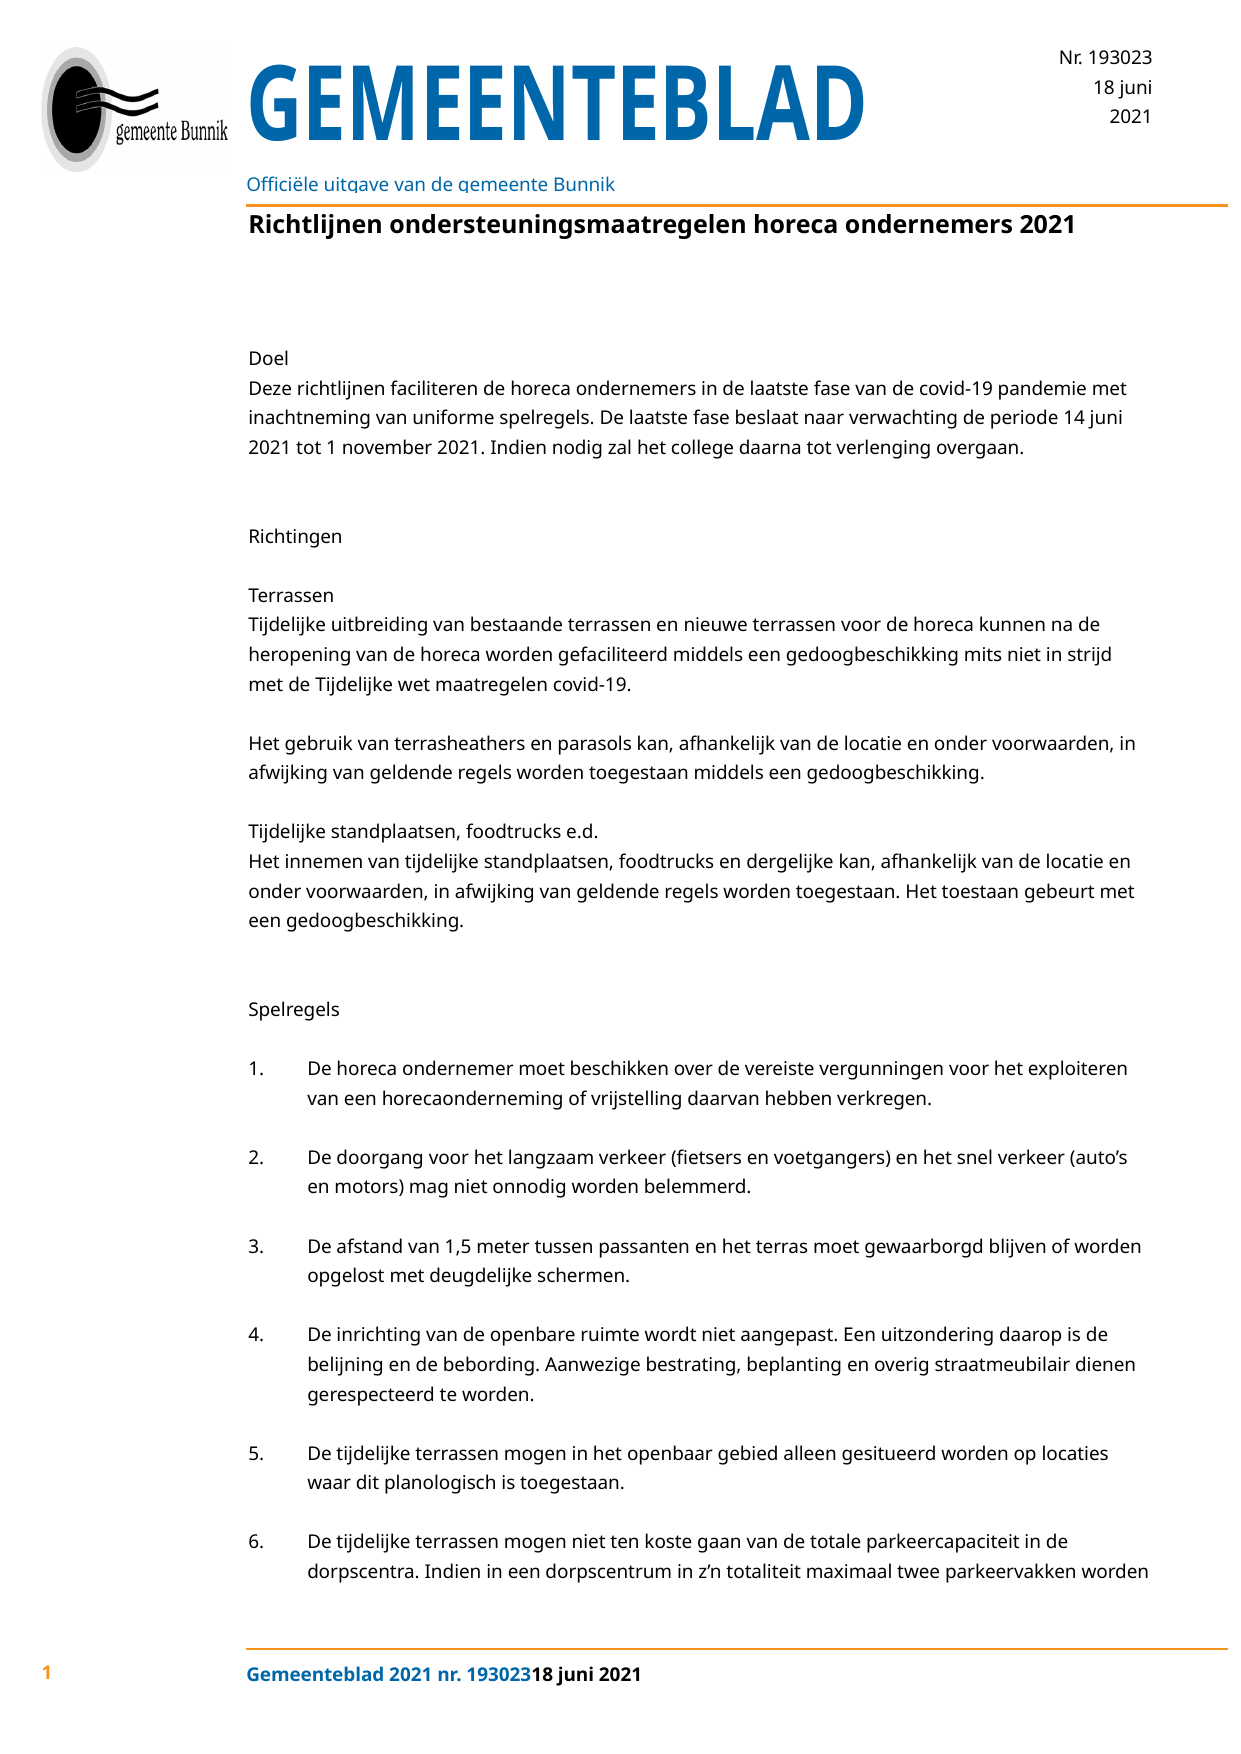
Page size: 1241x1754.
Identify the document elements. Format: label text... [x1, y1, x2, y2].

list De afstand van 1,5 meter tussen passanten en het terras moet gewaarborgd blijven of worden opgelost met deugdelijke schermen. [248, 1233, 1152, 1288]
text Doel [248, 345, 1152, 371]
text Het gebruik van terrasheathers en parasols kan, afhankelijk van de locatie en onder voorwaarden, in afwijking van geldende regels worden toegestaan middels een gedoogbeschikking. [248, 730, 1152, 785]
list De tijdelijke terrassen mogen in het openbaar gebied alleen gesitueerd worden op locaties waar dit planologisch is toegestaan. [248, 1440, 1152, 1495]
text Tijdelijke standplaatsen, foodtrucks e.d. [248, 819, 1152, 844]
list De tijdelijke terrassen mogen niet ten koste gaan van de totale parkeercapaciteit in de dorpscentra. Indien in een dorpscentrum in z’n totaliteit maximaal twee parkeervakken worden [248, 1529, 1152, 1584]
text Richtingen [248, 523, 1152, 548]
text Terrassen [248, 582, 1152, 608]
text Deze richtlijnen faciliteren de horeca ondernemers in de laatste fase van de covid-19 pandemie met inachtneming van uniforme spelregels. De laatste fase beslaat naar verwachting de periode 14 juni 2021 tot 1 november 2021. Indien nodig zal het college daarna tot verlenging overgaan. [248, 375, 1152, 460]
text Richtlijnen ondersteuningsmaatregelen horeca ondernemers 2021 [248, 207, 1152, 241]
picture [41, 47, 231, 172]
list De inrichting van de openbare ruimte wordt niet aangepast. Een uitzondering daarop is de belijning en de bebording. Aanwezige bestrating, beplanting en overig straatmeubilair dienen gerespecteerd te worden. [248, 1322, 1152, 1406]
list De doorgang voor het langzaam verkeer (fietsers en voetgangers) en het snel verkeer (auto’s en motors) mag niet onnodig worden belemmerd. [248, 1144, 1152, 1199]
text Tijdelijke uitbreiding van bestaande terrassen en nieuwe terrassen voor de horeca kunnen na de heropening van de horeca worden gefaciliteerd middels een gedoogbeschikking mits niet in strijd met de Tijdelijke wet maatregelen covid-19. [248, 612, 1152, 696]
list De horeca ondernemer moet beschikken over de vereiste vergunningen voor het exploiteren van een horecaonderneming of vrijstelling daarvan hebben verkregen. [248, 1055, 1152, 1111]
text Het innemen van tijdelijke standplaatsen, foodtrucks en dergelijke kan, afhankelijk van de locatie en onder voorwaarden, in afwijking van geldende regels worden toegestaan. Het toestaan gebeurt met een gedoogbeschikking. [248, 848, 1152, 933]
text Spelregels [248, 996, 1152, 1022]
